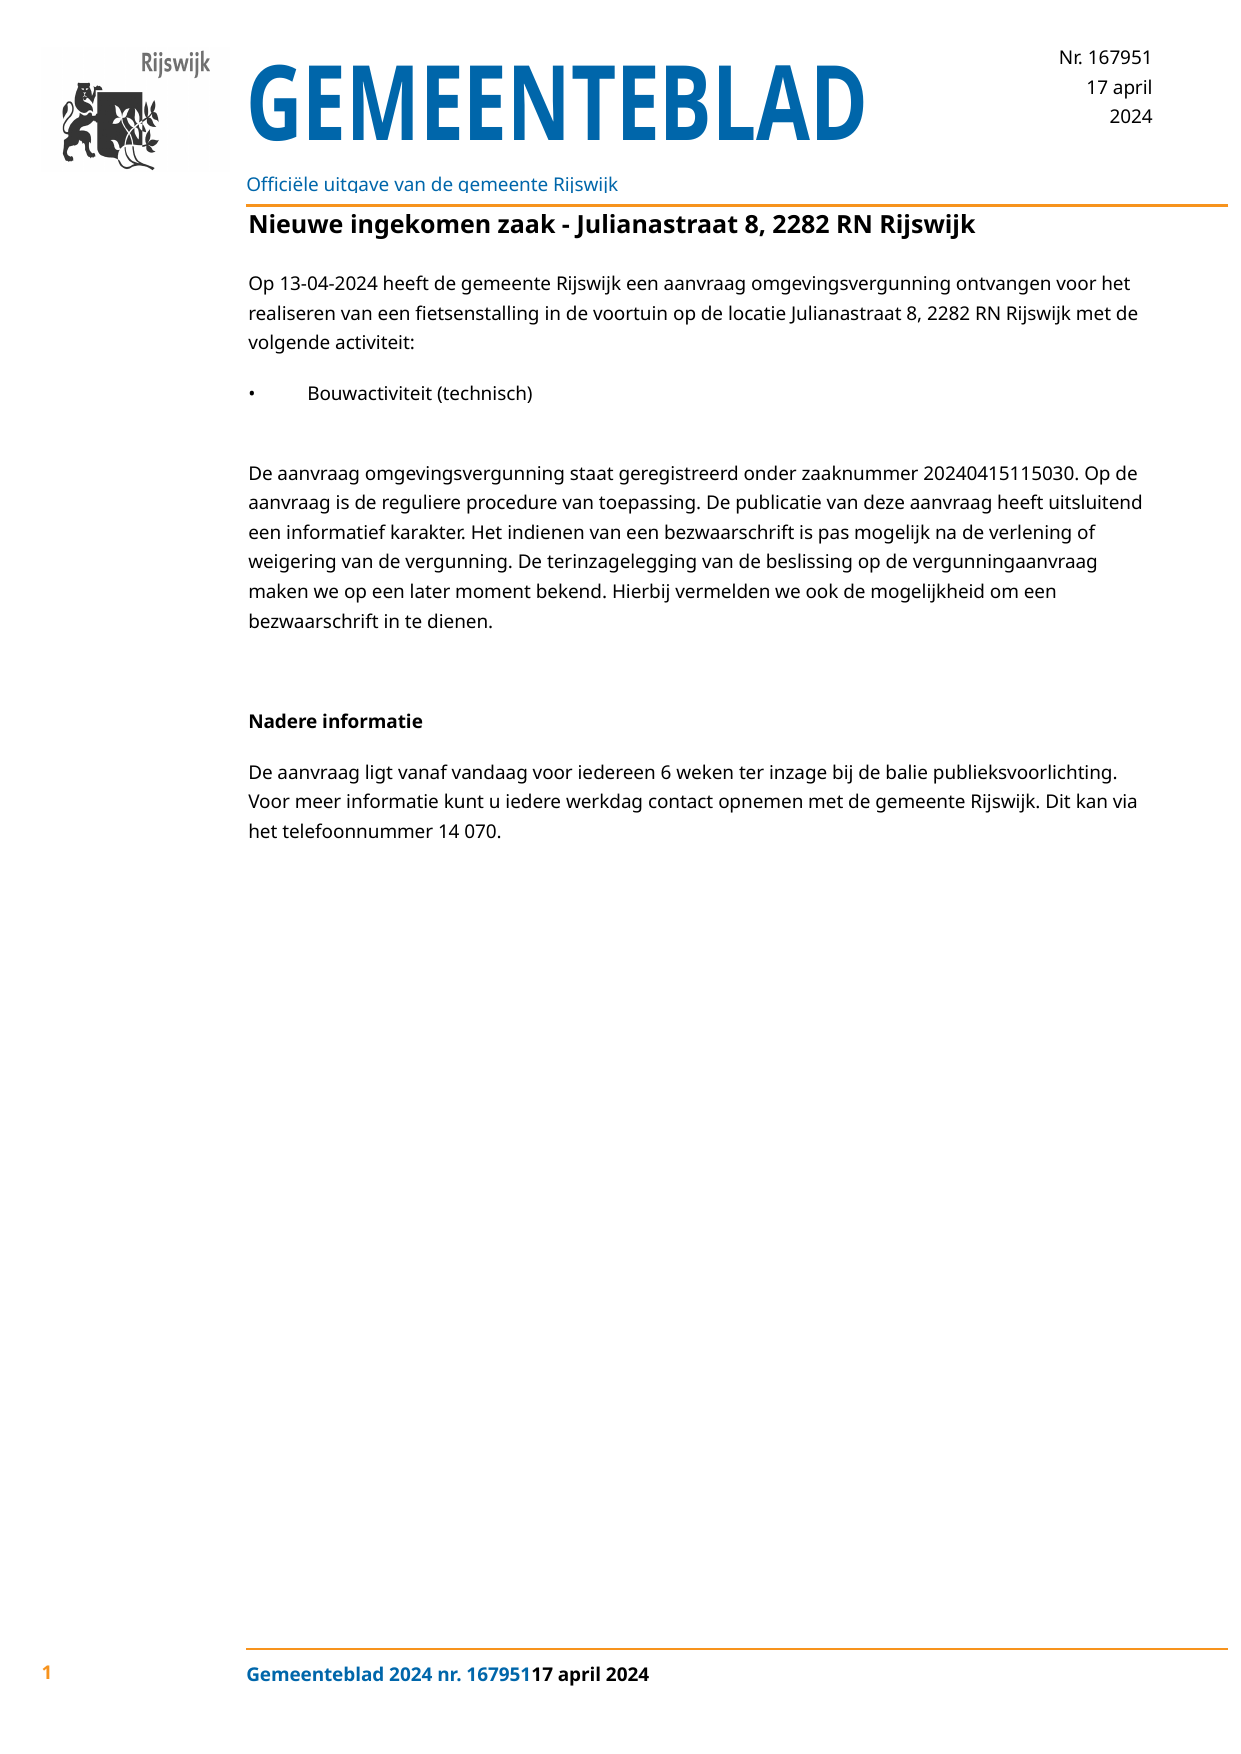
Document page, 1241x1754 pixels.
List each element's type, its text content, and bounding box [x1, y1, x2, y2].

text Op 13-04-2024 heeft de gemeente Rijswijk een aanvraag omgevingsvergunning ontvangen voor het realiseren van een fietsenstalling in de voortuin op de locatie Julianastraat 8, 2282 RN Rijswijk met de volgende activiteit: [248, 270, 1152, 355]
picture [41, 47, 231, 172]
list Bouwactiviteit (technisch) [248, 380, 1152, 406]
text Nadere informatie [248, 709, 1152, 734]
text De aanvraag ligt vanaf vandaag voor iedereen 6 weken ter inzage bij de balie publieksvoorlichting. Voor meer informatie kunt u iedere werkdag contact opnemen met de gemeente Rijswijk. Dit kan via het telefoonnummer 14 070. [248, 759, 1152, 844]
text Nieuwe ingekomen zaak - Julianastraat 8, 2282 RN Rijswijk [248, 207, 1152, 241]
text De aanvraag omgevingsvergunning staat geregistreerd onder zaaknummer 20240415115030. Op de aanvraag is de reguliere procedure van toepassing. De publicatie van deze aanvraag heeft uitsluitend een informatief karakter. Het indienen van een bezwaarschrift is pas mogelijk na de verlening of weigering van de vergunning. De terinzagelegging van de beslissing op de vergunningaanvraag maken we op een later moment bekend. Hierbij vermelden we ook de mogelijkheid om een bezwaarschrift in te dienen. [248, 460, 1152, 633]
